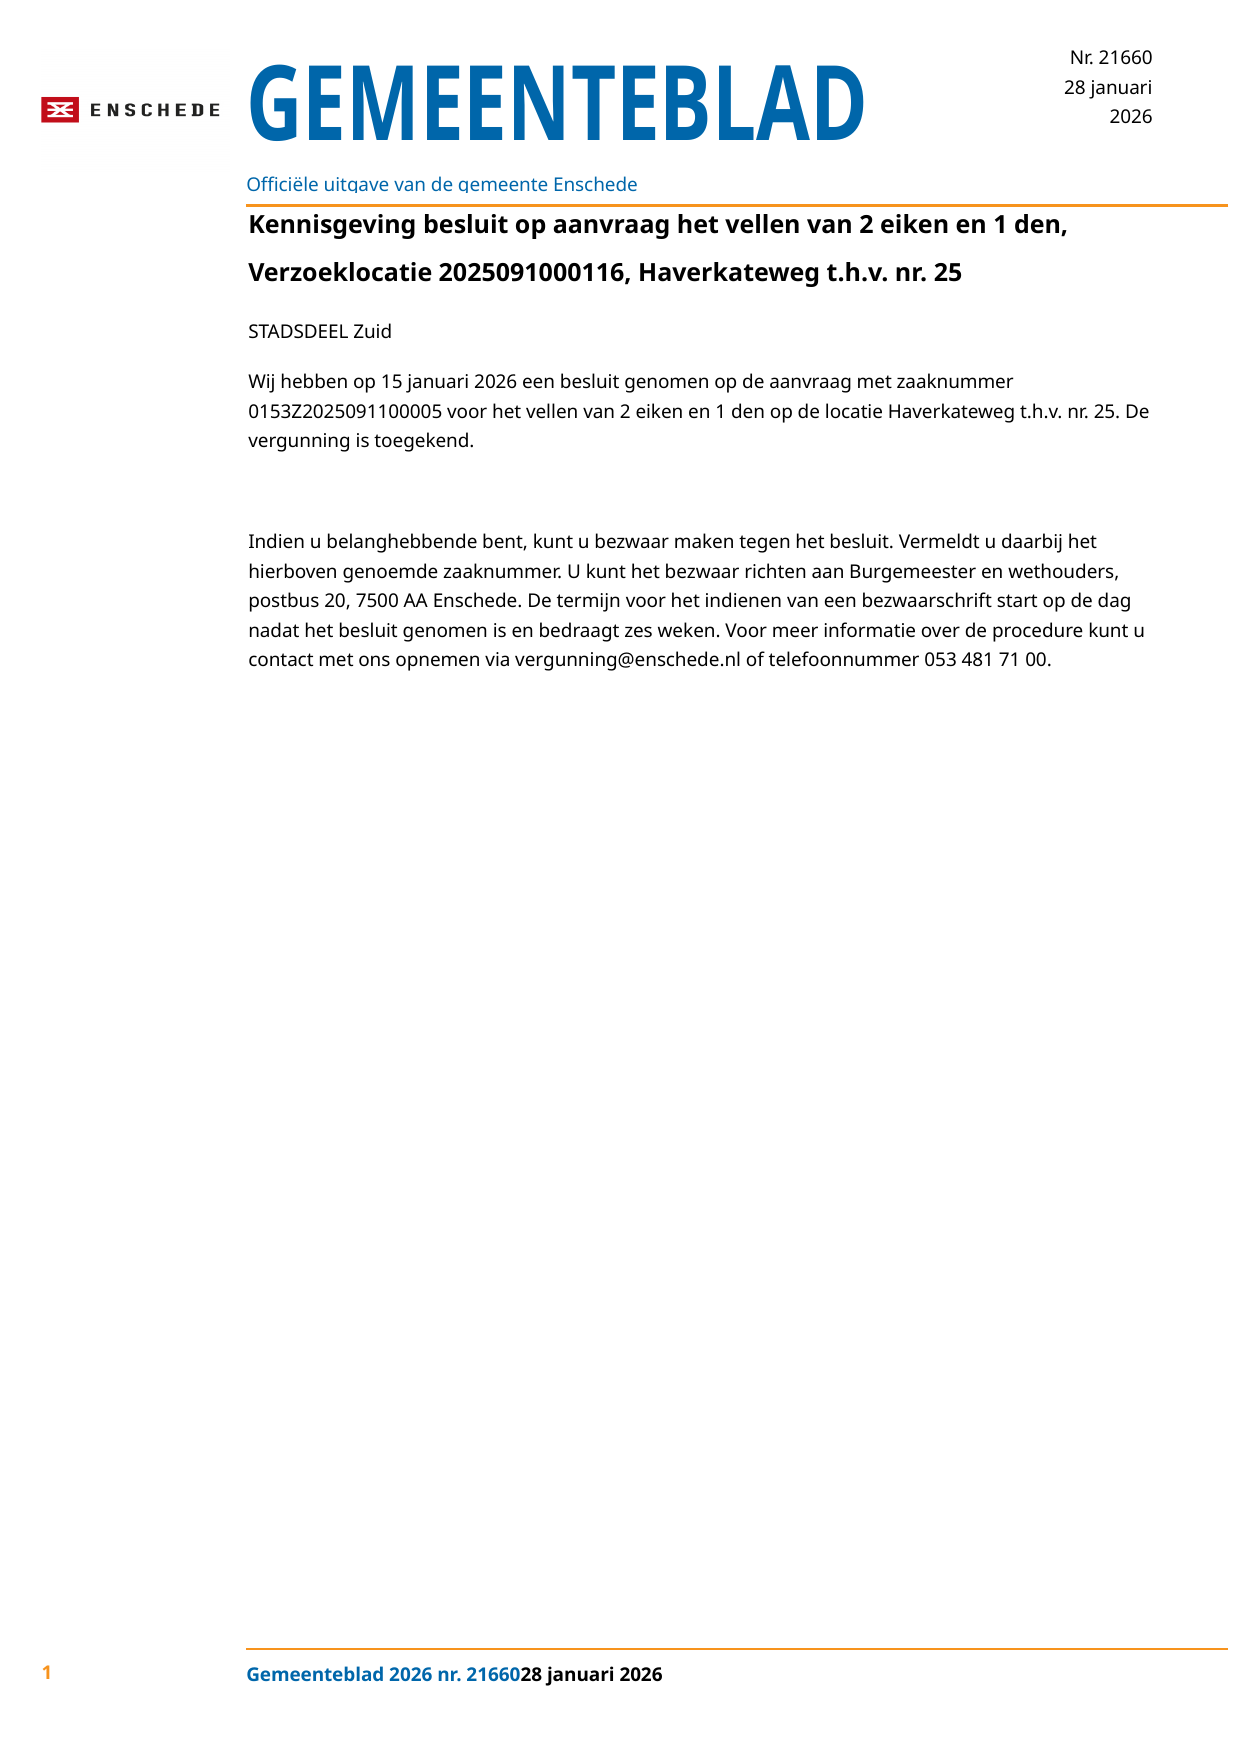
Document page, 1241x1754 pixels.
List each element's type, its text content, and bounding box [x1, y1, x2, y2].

text Wij hebben op 15 januari 2026 een besluit genomen op de aanvraag met zaaknummer 0153Z2025091100005 voor het vellen van 2 eiken en 1 den op de locatie Haverkateweg t.h.v. nr. 25. De vergunning is toegekend. [248, 368, 1152, 453]
text Indien u belanghebbende bent, kunt u bezwaar maken tegen het besluit. Vermeldt u daarbij het hierboven genoemde zaaknummer. U kunt het bezwaar richten aan Burgemeester en wethouders, postbus 20, 7500 AA Enschede. De termijn voor het indienen van een bezwaarschrift start op de dag nadat het besluit genomen is en bedraagt zes weken. Voor meer informatie over de procedure kunt u contact met ons opnemen via vergunning@enschede.nl of telefoonnummer 053 481 71 00. [248, 528, 1152, 672]
text STADSDEEL Zuid [248, 318, 1152, 344]
text Kennisgeving besluit op aanvraag het vellen van 2 eiken en 1 den, Verzoeklocatie 2025091000116, Haverkateweg t.h.v. nr. 25 [248, 207, 1152, 288]
picture [41, 47, 231, 172]
